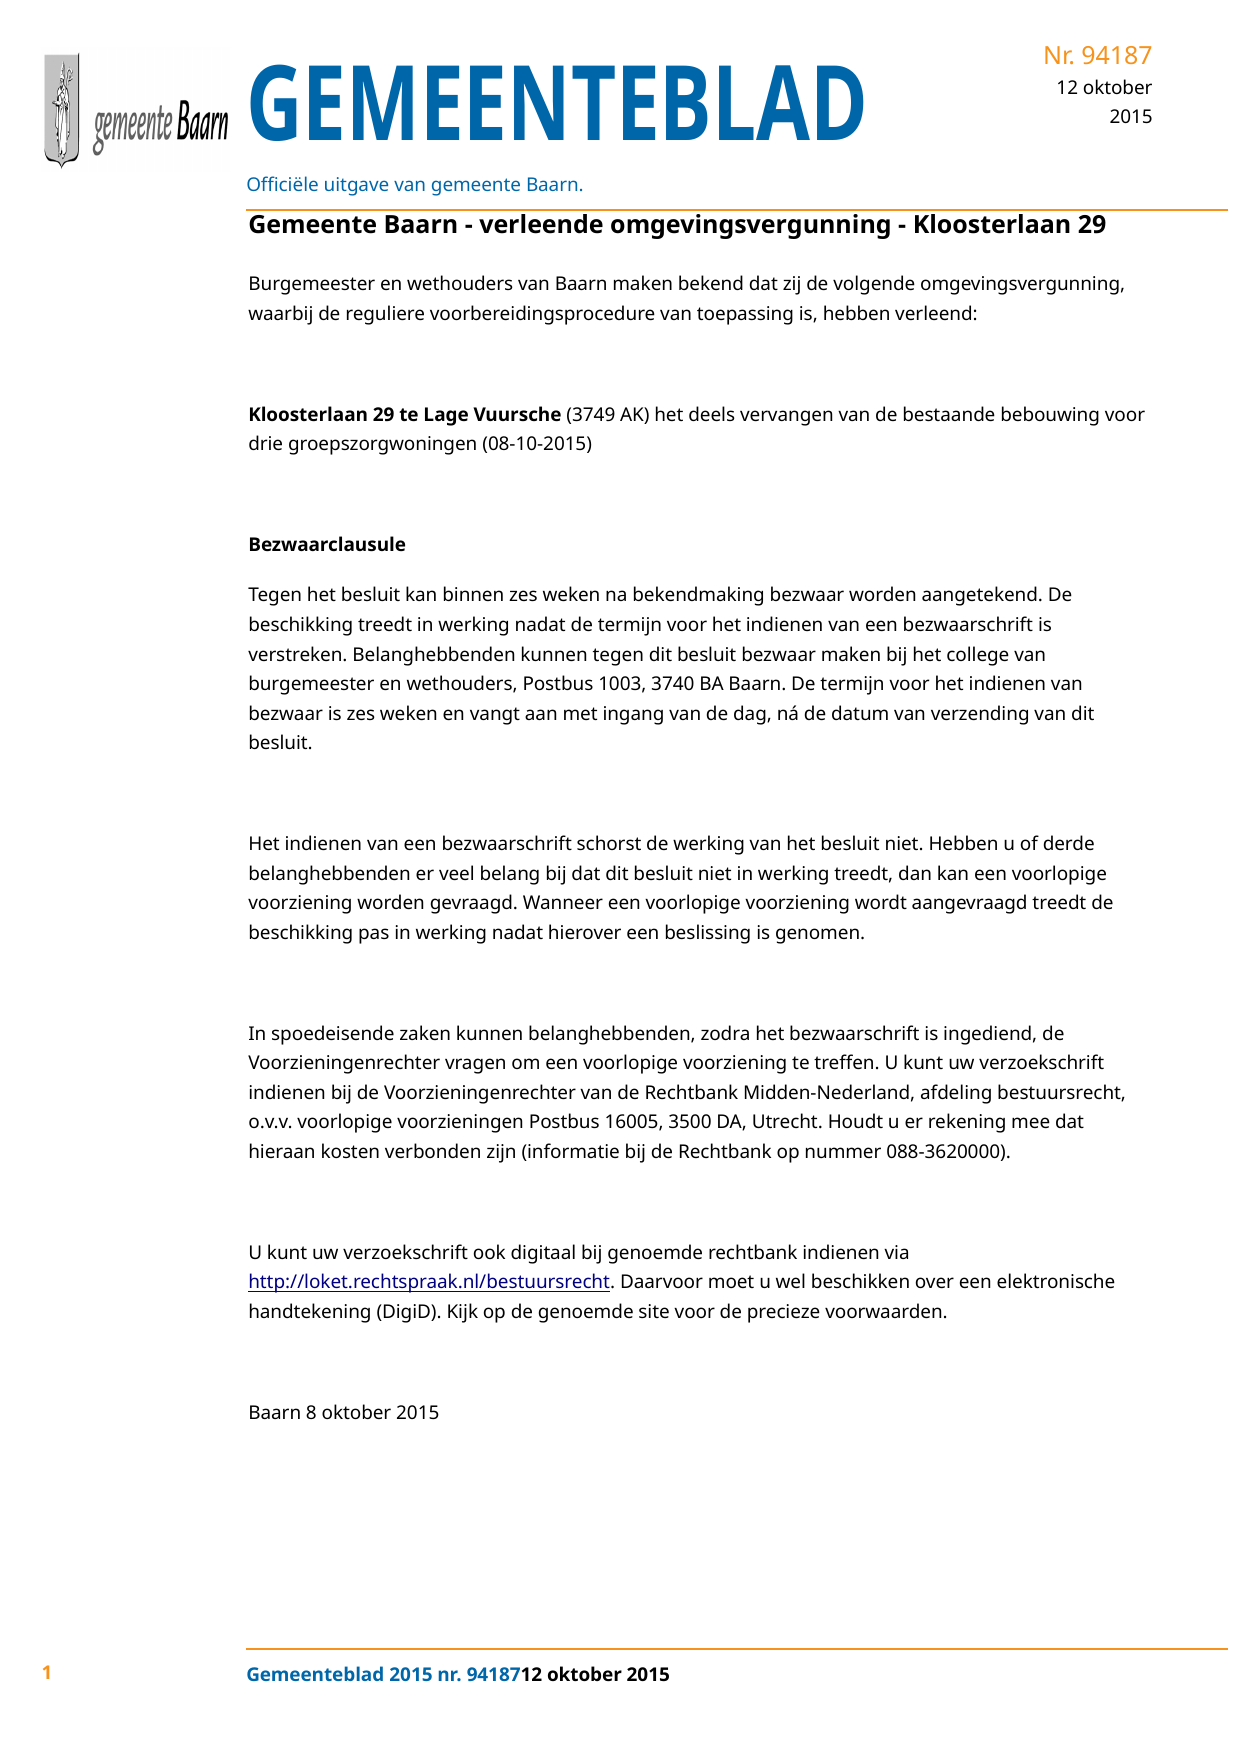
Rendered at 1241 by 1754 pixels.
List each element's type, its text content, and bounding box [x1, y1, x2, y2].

text Burgemeester en wethouders van Baarn maken bekend dat zij de volgende omgevingsvergunning, waarbij de reguliere voorbereidingsprocedure van toepassing is, hebben verleend: [248, 270, 1152, 326]
text Het indienen van een bezwaarschrift schorst de werking van het besluit niet. Hebben u of derde belanghebbenden er veel belang bij dat dit besluit niet in werking treedt, dan kan een voorlopige voorziening worden gevraagd. Wanneer een voorlopige voorziening wordt aangevraagd treedt de beschikking pas in werking nadat hierover een beslissing is genomen. [248, 830, 1152, 945]
text Baarn 8 oktober 2015 [248, 1399, 1152, 1425]
text Gemeente Baarn - verleende omgevingsvergunning - Kloosterlaan 29 [248, 211, 1152, 241]
text U kunt uw verzoekschrift ook digitaal bij genoemde rechtbank indienen via http://loket.rechtspraak.nl/bestuursrecht. Daarvoor moet u wel beschikken over een elektronische handtekening (DigiD). Kijk op de genoemde site voor de precieze voorwaarden. [248, 1239, 1152, 1324]
text Tegen het besluit kan binnen zes weken na bekendmaking bezwaar worden aangetekend. De beschikking treedt in werking nadat de termijn voor het indienen van een bezwaarschrift is verstreken. Belanghebbenden kunnen tegen dit besluit bezwaar maken bij het college van burgemeester en wethouders, Postbus 1003, 3740 BA Baarn. De termijn voor het indienen van bezwaar is zes weken en vangt aan met ingang van de dag, ná de datum van verzending van dit besluit. [248, 582, 1152, 755]
text Bezwaarclausule [248, 531, 1152, 557]
picture [41, 47, 231, 172]
text Kloosterlaan 29 te Lage Vuursche (3749 AK) het deels vervangen van de bestaande bebouwing voor drie groepszorgwoningen (08-10-2015) [248, 401, 1152, 456]
text In spoedeisende zaken kunnen belanghebbenden, zodra het bezwaarschrift is ingediend, de Voorzieningenrechter vragen om een voorlopige voorziening te treffen. U kunt uw verzoekschrift indienen bij de Voorzieningenrechter van de Rechtbank Midden-Nederland, afdeling bestuursrecht, o.v.v. voorlopige voorzieningen Postbus 16005, 3500 DA, Utrecht. Houdt u er rekening mee dat hieraan kosten verbonden zijn (informatie bij de Rechtbank op nummer 088-3620000). [248, 1020, 1152, 1164]
